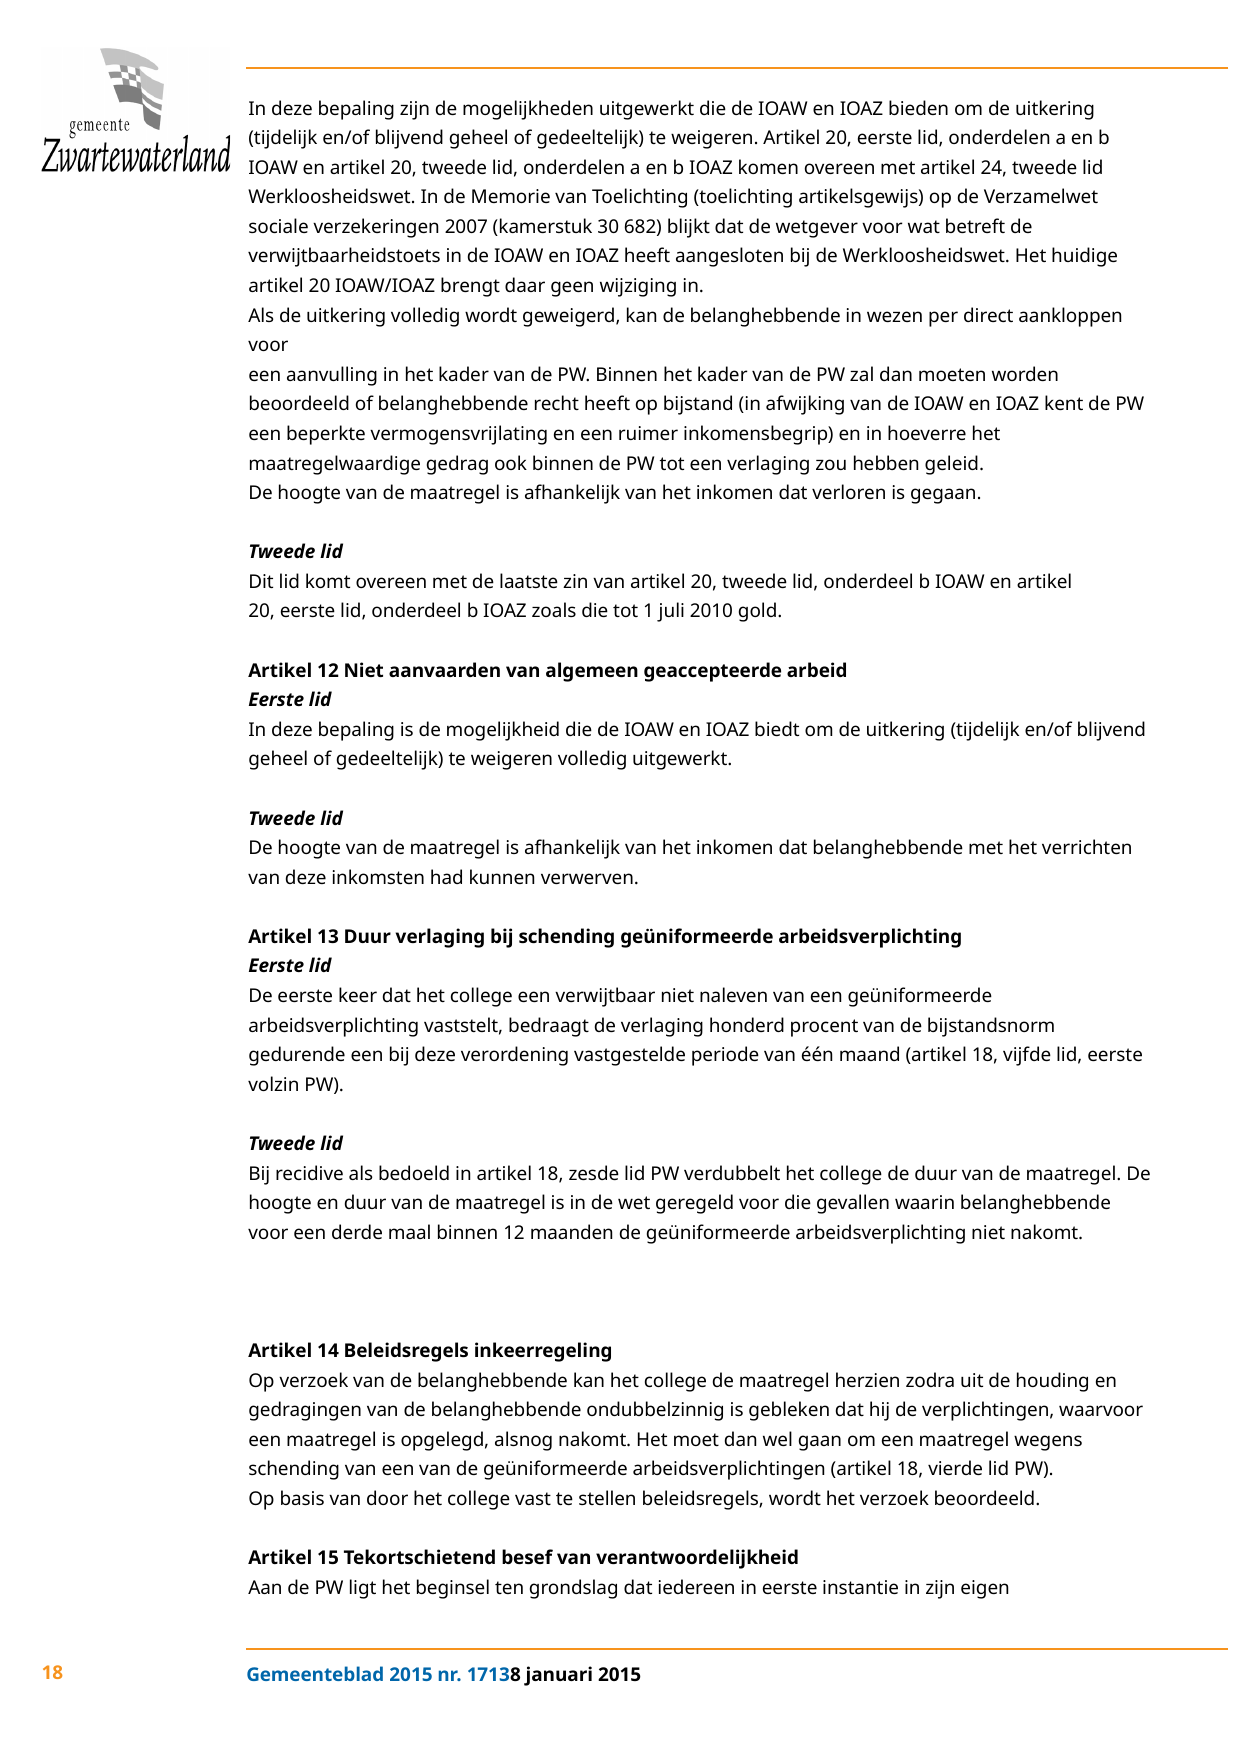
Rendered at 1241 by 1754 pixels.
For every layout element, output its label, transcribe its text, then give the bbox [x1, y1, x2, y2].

text Eerste lid [248, 686, 1152, 712]
text Bij recidive als bedoeld in artikel 18, zesde lid PW verdubbelt het college de duur van de maatregel. De hoogte en duur van de maatregel is in de wet geregeld voor die gevallen waarin belanghebbende voor een derde maal binnen 12 maanden de geüniformeerde arbeidsverplichting niet nakomt. [248, 1160, 1152, 1245]
text Tweede lid [248, 538, 1152, 564]
text Aan de PW ligt het beginsel ten grondslag dat iedereen in eerste instantie in zijn eigen [248, 1574, 1152, 1600]
text Eerste lid [248, 953, 1152, 978]
text Artikel 13 Duur verlaging bij schending geüniformeerde arbeidsverplichting [248, 923, 1152, 949]
text Tweede lid [248, 805, 1152, 831]
text Artikel 12 Niet aanvaarden van algemeen geaccepteerde arbeid [248, 657, 1152, 683]
text De eerste keer dat het college een verwijtbaar niet naleven van een geüniformeerde arbeidsverplichting vaststelt, bedraagt de verlaging honderd procent van de bijstandsnorm gedurende een bij deze verordening vastgestelde periode van één maand (artikel 18, vijfde lid, eerste volzin PW). [248, 982, 1152, 1097]
picture [41, 47, 231, 172]
text In deze bepaling is de mogelijkheid die de IOAW en IOAZ biedt om de uitkering (tijdelijk en/of blijvend [248, 716, 1152, 742]
text verwijtbaarheidstoets in de IOAW en IOAZ heeft aangesloten bij de Werkloosheidswet. Het huidige artikel 20 IOAW/IOAZ brengt daar geen wijziging in. [248, 243, 1152, 298]
text Op verzoek van de belanghebbende kan het college de maatregel herzien zodra uit de houding en gedragingen van de belanghebbende ondubbelzinnig is gebleken dat hij de verplichtingen, waarvoor een maatregel is opgelegd, alsnog nakomt. Het moet dan wel gaan om een maatregel wegens schending van een van de geüniformeerde arbeidsverplichtingen (artikel 18, vierde lid PW). [248, 1367, 1152, 1481]
text Artikel 15 Tekortschietend besef van verantwoordelijkheid [248, 1544, 1152, 1570]
text De hoogte van de maatregel is afhankelijk van het inkomen dat verloren is gegaan. [248, 479, 1152, 505]
text 20, eerste lid, onderdeel b IOAZ zoals die tot 1 juli 2010 gold. [248, 598, 1152, 623]
text geheel of gedeeltelijk) te weigeren volledig uitgewerkt. [248, 746, 1152, 771]
text Tweede lid [248, 1130, 1152, 1156]
text Dit lid komt overeen met de laatste zin van artikel 20, tweede lid, onderdeel b IOAW en artikel [248, 568, 1152, 594]
text Als de uitkering volledig wordt geweigerd, kan de belanghebbende in wezen per direct aankloppen voor [248, 302, 1152, 357]
text een aanvulling in het kader van de PW. Binnen het kader van de PW zal dan moeten worden beoordeeld of belanghebbende recht heeft op bijstand (in afwijking van de IOAW en IOAZ kent de PW een beperkte vermogensvrijlating en een ruimer inkomensbegrip) en in hoeverre het maatregelwaardige gedrag ook binnen de PW tot een verlaging zou hebben geleid. [248, 361, 1152, 476]
text Artikel 14 Beleidsregels inkeerregeling [248, 1337, 1152, 1363]
text De hoogte van de maatregel is afhankelijk van het inkomen dat belanghebbende met het verrichten van deze inkomsten had kunnen verwerven. [248, 834, 1152, 890]
text In deze bepaling zijn de mogelijkheden uitgewerkt die de IOAW en IOAZ bieden om de uitkering (tijdelijk en/of blijvend geheel of gedeeltelijk) te weigeren. Artikel 20, eerste lid, onderdelen a en b IOAW en artikel 20, tweede lid, onderdelen a en b IOAZ komen overeen met artikel 24, tweede lid Werkloosheidswet. In de Memorie van Toelichting (toelichting artikelsgewijs) op de Verzamelwet sociale verzekeringen 2007 (kamerstuk 30 682) blijkt dat de wetgever voor wat betreft de [248, 95, 1152, 239]
text Op basis van door het college vast te stellen beleidsregels, wordt het verzoek beoordeeld. [248, 1485, 1152, 1511]
